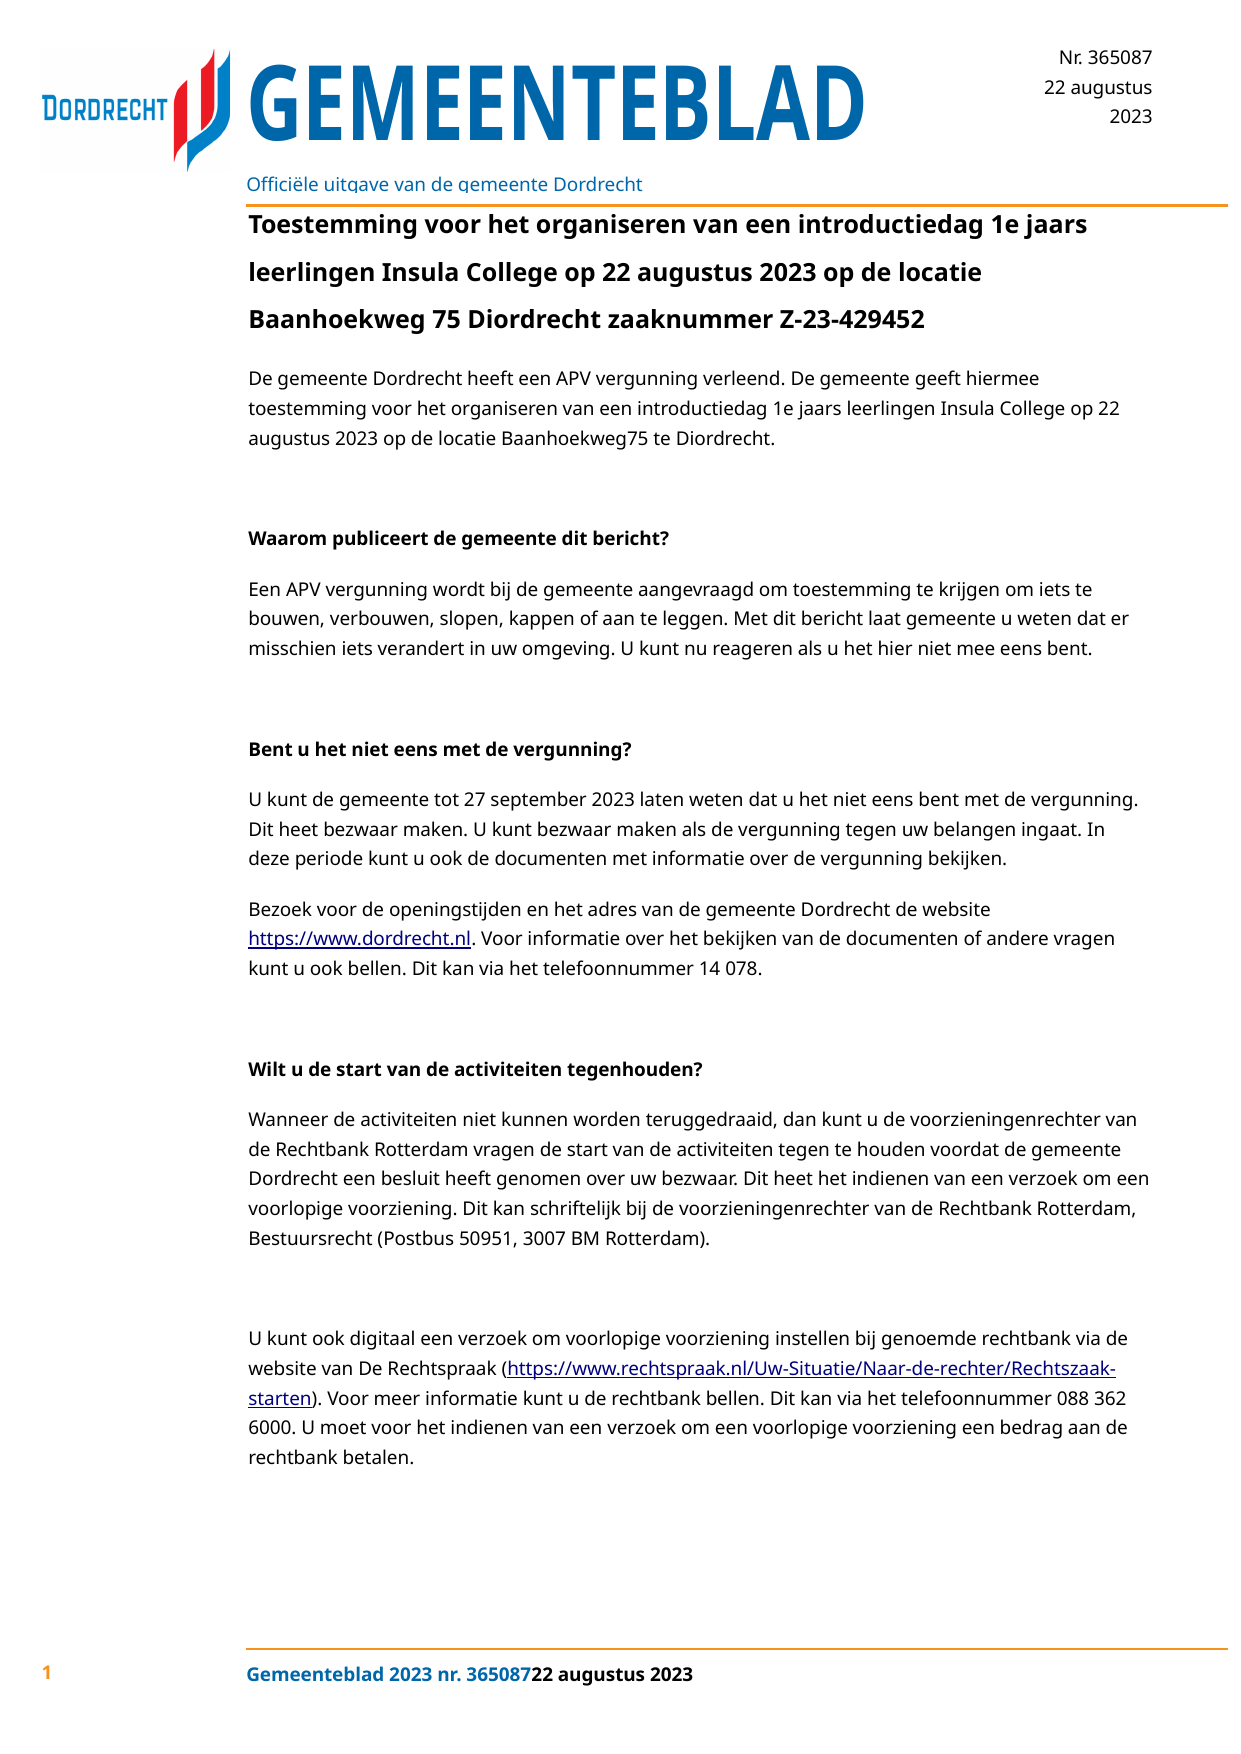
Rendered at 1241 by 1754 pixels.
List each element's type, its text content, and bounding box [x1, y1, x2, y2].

text Een APV vergunning wordt bij de gemeente aangevraagd om toestemming te krijgen om iets te bouwen, verbouwen, slopen, kappen of aan te leggen. Met dit bericht laat gemeente u weten dat er misschien iets verandert in uw omgeving. U kunt nu reageren als u het hier niet mee eens bent. [248, 576, 1152, 661]
text U kunt ook digitaal een verzoek om voorlopige voorziening instellen bij genoemde rechtbank via de website van De Rechtspraak (https://www.rechtspraak.nl/Uw-Situatie/Naar-de-rechter/Rechtszaak-starten). Voor meer informatie kunt u de rechtbank bellen. Dit kan via het telefoonnummer 088 362 6000. U moet voor het indienen van een verzoek om een voorlopige voorziening een bedrag aan de rechtbank betalen. [248, 1326, 1152, 1469]
text U kunt de gemeente tot 27 september 2023 laten weten dat u het niet eens bent met de vergunning. Dit heet bezwaar maken. U kunt bezwaar maken als de vergunning tegen uw belangen ingaat. In deze periode kunt u ook de documenten met informatie over de vergunning bekijken. [248, 786, 1152, 871]
text Toestemming voor het organiseren van een introductiedag 1e jaars leerlingen Insula College op 22 augustus 2023 op de locatie Baanhoekweg 75 Diordrecht zaaknummer Z-23-429452 [248, 207, 1152, 336]
text Bezoek voor de openingstijden en het adres van de gemeente Dordrecht de website https://www.dordrecht.nl. Voor informatie over het bekijken van de documenten of andere vragen kunt u ook bellen. Dit kan via het telefoonnummer 14 078. [248, 896, 1152, 981]
text Bent u het niet eens met de vergunning? [248, 736, 1152, 762]
picture [41, 47, 231, 172]
text Waarom publiceert de gemeente dit bericht? [248, 526, 1152, 551]
text De gemeente Dordrecht heeft een APV vergunning verleend. De gemeente geeft hiermee toestemming voor het organiseren van een introductiedag 1e jaars leerlingen Insula College op 22 augustus 2023 op de locatie Baanhoekweg75 te Diordrecht. [248, 366, 1152, 450]
text Wanneer de activiteiten niet kunnen worden teruggedraaid, dan kunt u de voorzieningenrechter van de Rechtbank Rotterdam vragen de start van de activiteiten tegen te houden voordat de gemeente Dordrecht een besluit heeft genomen over uw bezwaar. Dit heet het indienen van een verzoek om een voorlopige voorziening. Dit kan schriftelijk bij de voorzieningenrechter van de Rechtbank Rotterdam, Bestuursrecht (Postbus 50951, 3007 BM Rotterdam). [248, 1106, 1152, 1250]
text Wilt u de start van de activiteiten tegenhouden? [248, 1056, 1152, 1082]
